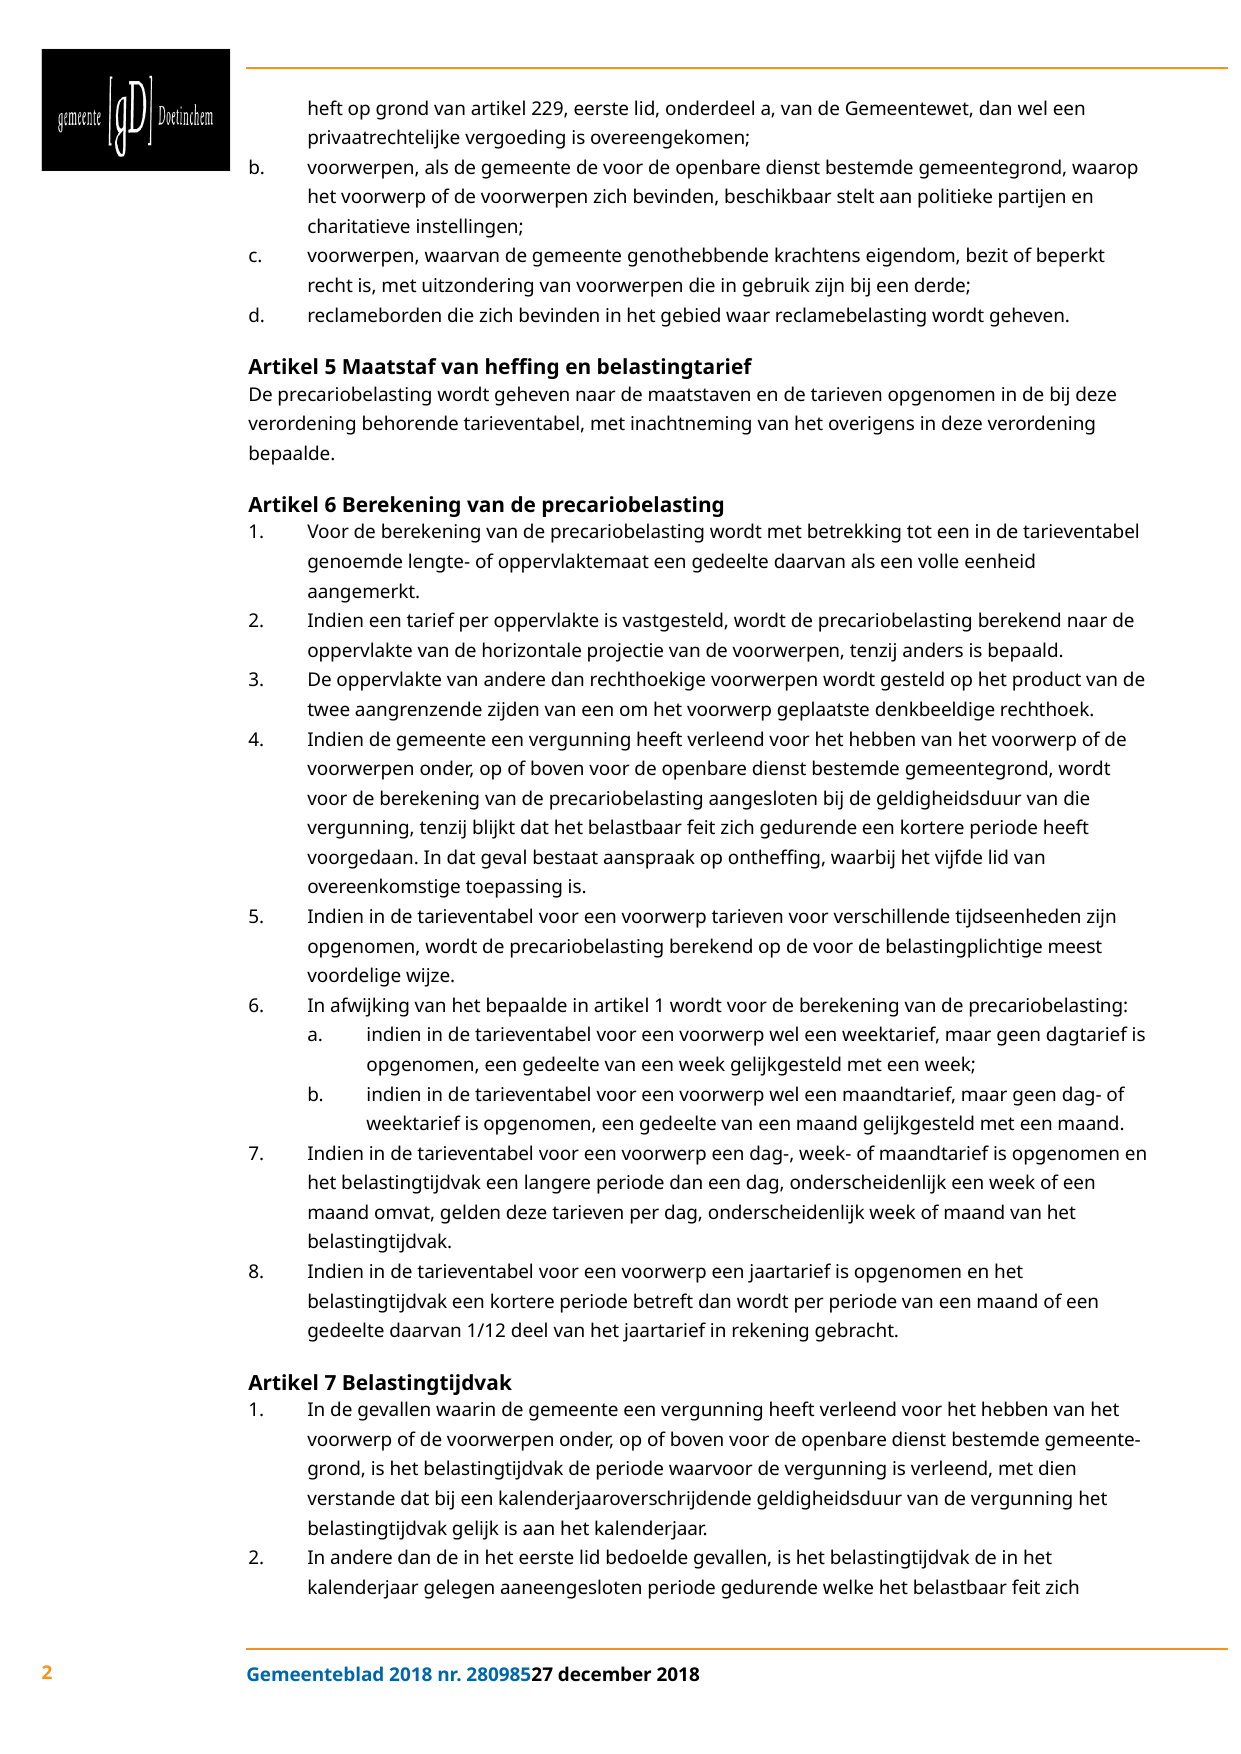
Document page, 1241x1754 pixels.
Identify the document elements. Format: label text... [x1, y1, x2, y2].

list Indien de gemeente een vergunning heeft verleend voor het hebben van het voorwerp of de voorwerpen onder, op of boven voor de openbare dienst bestemde gemeentegrond, wordt voor de berekening van de precariobelasting aangesloten bij de geldigheidsduur van die vergunning, tenzij blijkt dat het belastbaar feit zich gedurende een kortere periode heeft voorgedaan. In dat geval bestaat aanspraak op ontheffing, waarbij het vijfde lid van overeenkomstige toepassing is. [248, 726, 1152, 899]
list Indien een tarief per oppervlakte is vastgesteld, wordt de precariobelasting berekend naar de oppervlakte van de horizontale projectie van de voorwerpen, tenzij anders is bepaald. [248, 607, 1152, 663]
list De oppervlakte van andere dan rechthoekige voorwerpen wordt gesteld op het product van de twee aangrenzende zijden van een om het voorwerp geplaatste denkbeeldige rechthoek. [248, 667, 1152, 722]
list Indien in de tarieventabel voor een voorwerp een dag-, week- of maandtarief is opgenomen en het belastingtijdvak een langere periode dan een dag, onderscheidenlijk een week of een maand omvat, gelden deze tarieven per dag, onderscheidenlijk week of maand van het belastingtijdvak. [248, 1140, 1152, 1254]
text Artikel 7 Belastingtijdvak [248, 1368, 1152, 1396]
list indien in de tarieventabel voor een voorwerp wel een maandtarief, maar geen dag- of weektarief is opgenomen, een gedeelte van een maand gelijkgesteld met een maand. [307, 1081, 1152, 1136]
list In de gevallen waarin de gemeente een vergunning heeft verleend voor het hebben van het voorwerp of de voorwerpen onder, op of boven voor de openbare dienst bestemde gemeente-grond, is het belastingtijdvak de periode waarvoor de vergunning is verleend, met dien verstande dat bij een kalenderjaaroverschrijdende geldigheidsduur van de vergunning het belastingtijdvak gelijk is aan het kalenderjaar. [248, 1396, 1152, 1540]
text Artikel 5 Maatstaf van heffing en belastingtarief [248, 352, 1152, 381]
list Indien in de tarieventabel voor een voorwerp tarieven voor verschillende tijdseenheden zijn opgenomen, wordt de precariobelasting berekend op de voor de belastingplichtige meest voordelige wijze. [248, 903, 1152, 988]
list In andere dan de in het eerste lid bedoelde gevallen, is het belastingtijdvak de in het kalenderjaar gelegen aaneengesloten periode gedurende welke het belastbaar feit zich [248, 1544, 1152, 1599]
list indien in de tarieventabel voor een voorwerp wel een weektarief, maar geen dagtarief is opgenomen, een gedeelte van een week gelijkgesteld met een week; [307, 1022, 1152, 1077]
text Artikel 6 Berekening van de precariobelasting [248, 490, 1152, 519]
list Voor de berekening van de precariobelasting wordt met betrekking tot een in de tarieventabel genoemde lengte- of oppervlaktemaat een gedeelte daarvan als een volle eenheid aangemerkt. [248, 519, 1152, 604]
picture [41, 47, 231, 172]
text De precariobelasting wordt geheven naar de maatstaven en de tarieven opgenomen in de bij deze verordening behorende tarieventabel, met inachtneming van het overigens in deze verordening bepaalde. [248, 381, 1152, 466]
list In afwijking van het bepaalde in artikel 1 wordt voor de berekening van de precariobelasting: [248, 992, 1152, 1018]
list reclameborden die zich bevinden in het gebied waar reclamebelasting wordt geheven. [248, 302, 1152, 328]
list Indien in de tarieventabel voor een voorwerp een jaartarief is opgenomen en het belastingtijdvak een kortere periode betreft dan wordt per periode van een maand of een gedeelte daarvan 1/12 deel van het jaartarief in rekening gebracht. [248, 1258, 1152, 1343]
list heft op grond van artikel 229, eerste lid, onderdeel a, van de Gemeentewet, dan wel een privaatrechtelijke vergoeding is overeengekomen; [248, 95, 1152, 150]
list voorwerpen, als de gemeente de voor de openbare dienst bestemde gemeentegrond, waarop het voorwerp of de voorwerpen zich bevinden, beschikbaar stelt aan politieke partijen en charitatieve instellingen; [248, 154, 1152, 239]
list voorwerpen, waarvan de gemeente genothebbende krachtens eigendom, bezit of beperkt recht is, met uitzondering van voorwerpen die in gebruik zijn bij een derde; [248, 243, 1152, 298]
